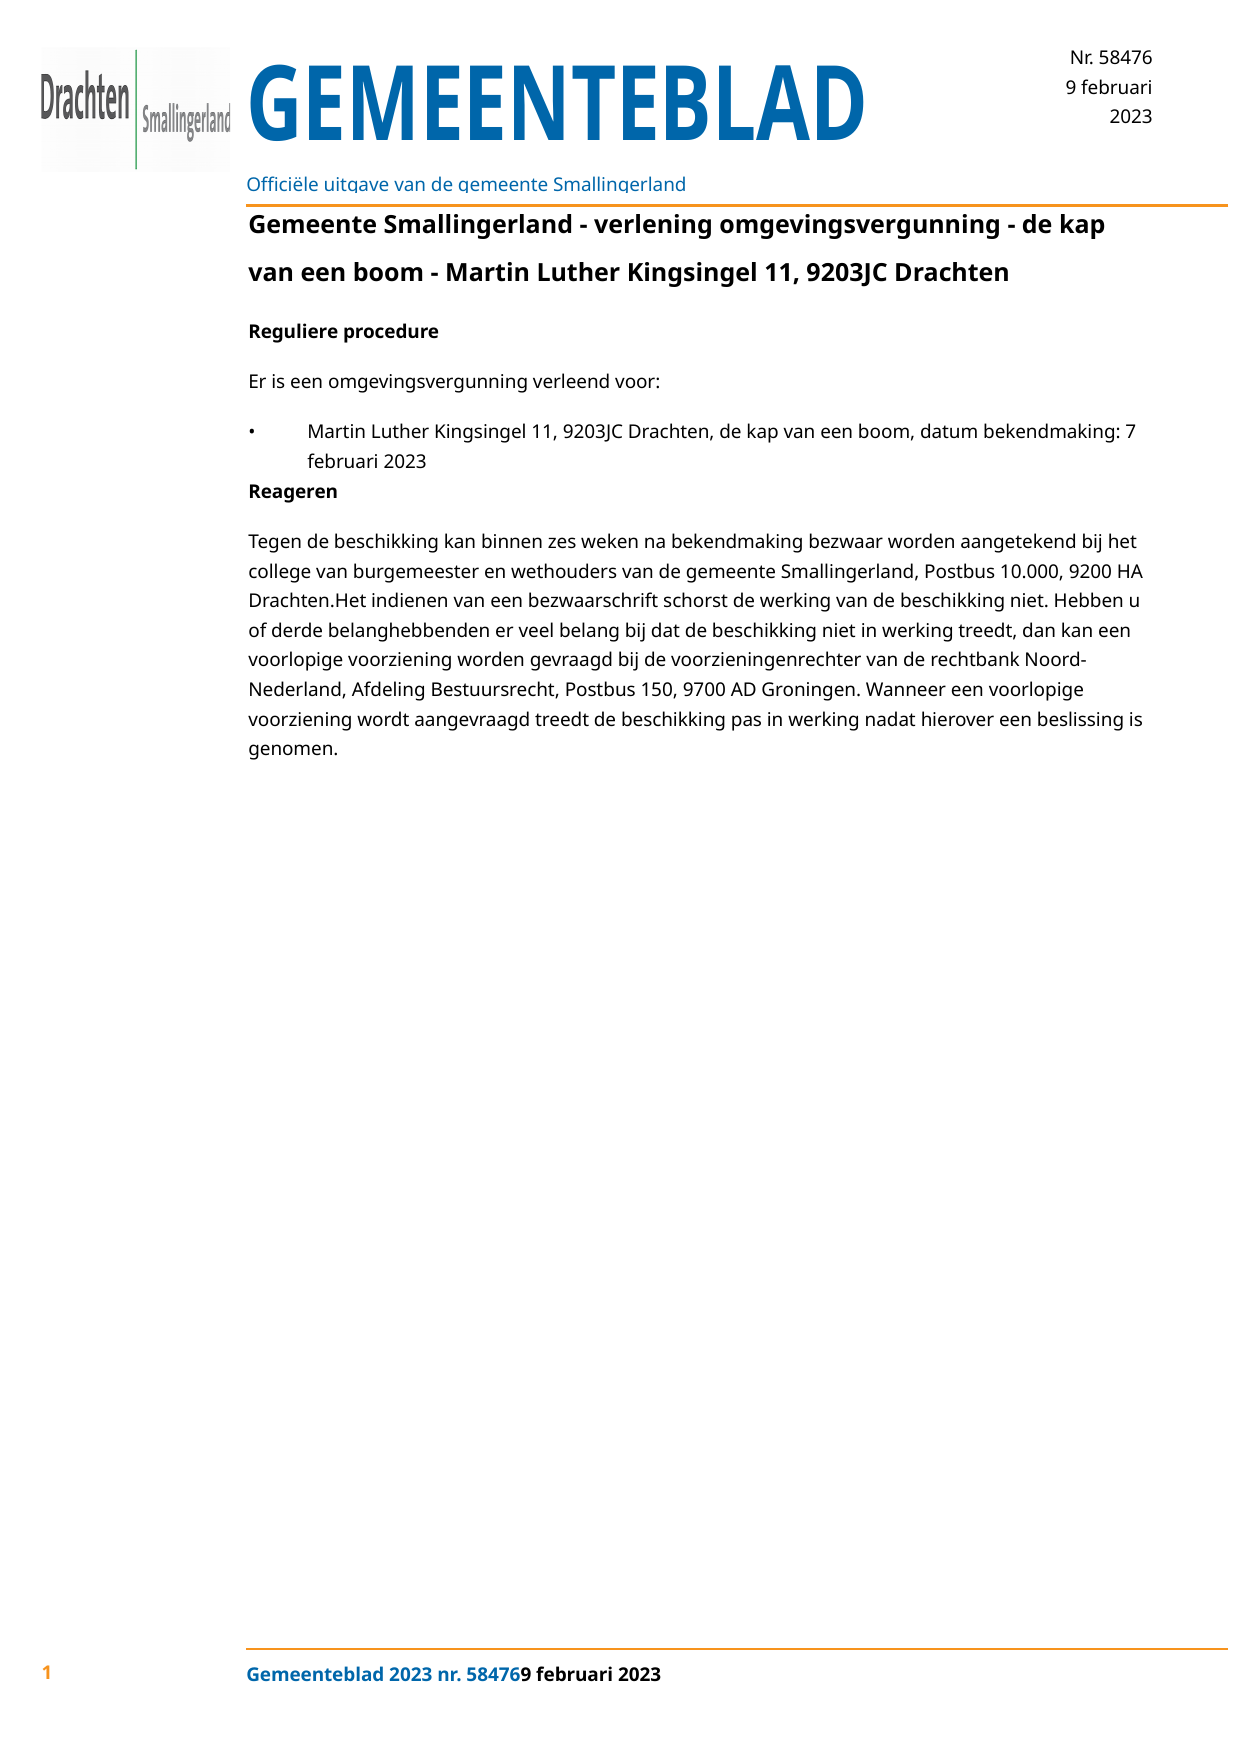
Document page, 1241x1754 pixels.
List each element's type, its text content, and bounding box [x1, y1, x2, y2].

picture [41, 47, 231, 172]
text Gemeente Smallingerland - verlening omgevingsvergunning - de kap van een boom - Martin Luther Kingsingel 11, 9203JC Drachten [248, 207, 1152, 288]
list Martin Luther Kingsingel 11, 9203JC Drachten, de kap van een boom, datum bekendmaking: 7 februari 2023 [248, 419, 1152, 474]
text Reageren [248, 478, 1152, 504]
text Er is een omgevingsvergunning verleend voor: [248, 368, 1152, 394]
text Tegen de beschikking kan binnen zes weken na bekendmaking bezwaar worden aangetekend bij het college van burgemeester en wethouders van de gemeente Smallingerland, Postbus 10.000, 9200 HA Drachten.Het indienen van een bezwaarschrift schorst de werking van de beschikking niet. Hebben u of derde belanghebbenden er veel belang bij dat de beschikking niet in werking treedt, dan kan een voorlopige voorziening worden gevraagd bij de voorzieningenrechter van de rechtbank Noord-Nederland, Afdeling Bestuursrecht, Postbus 150, 9700 AD Groningen. Wanneer een voorlopige voorziening wordt aangevraagd treedt de beschikking pas in werking nadat hierover een beslissing is genomen. [248, 528, 1152, 761]
text Reguliere procedure [248, 318, 1152, 344]
